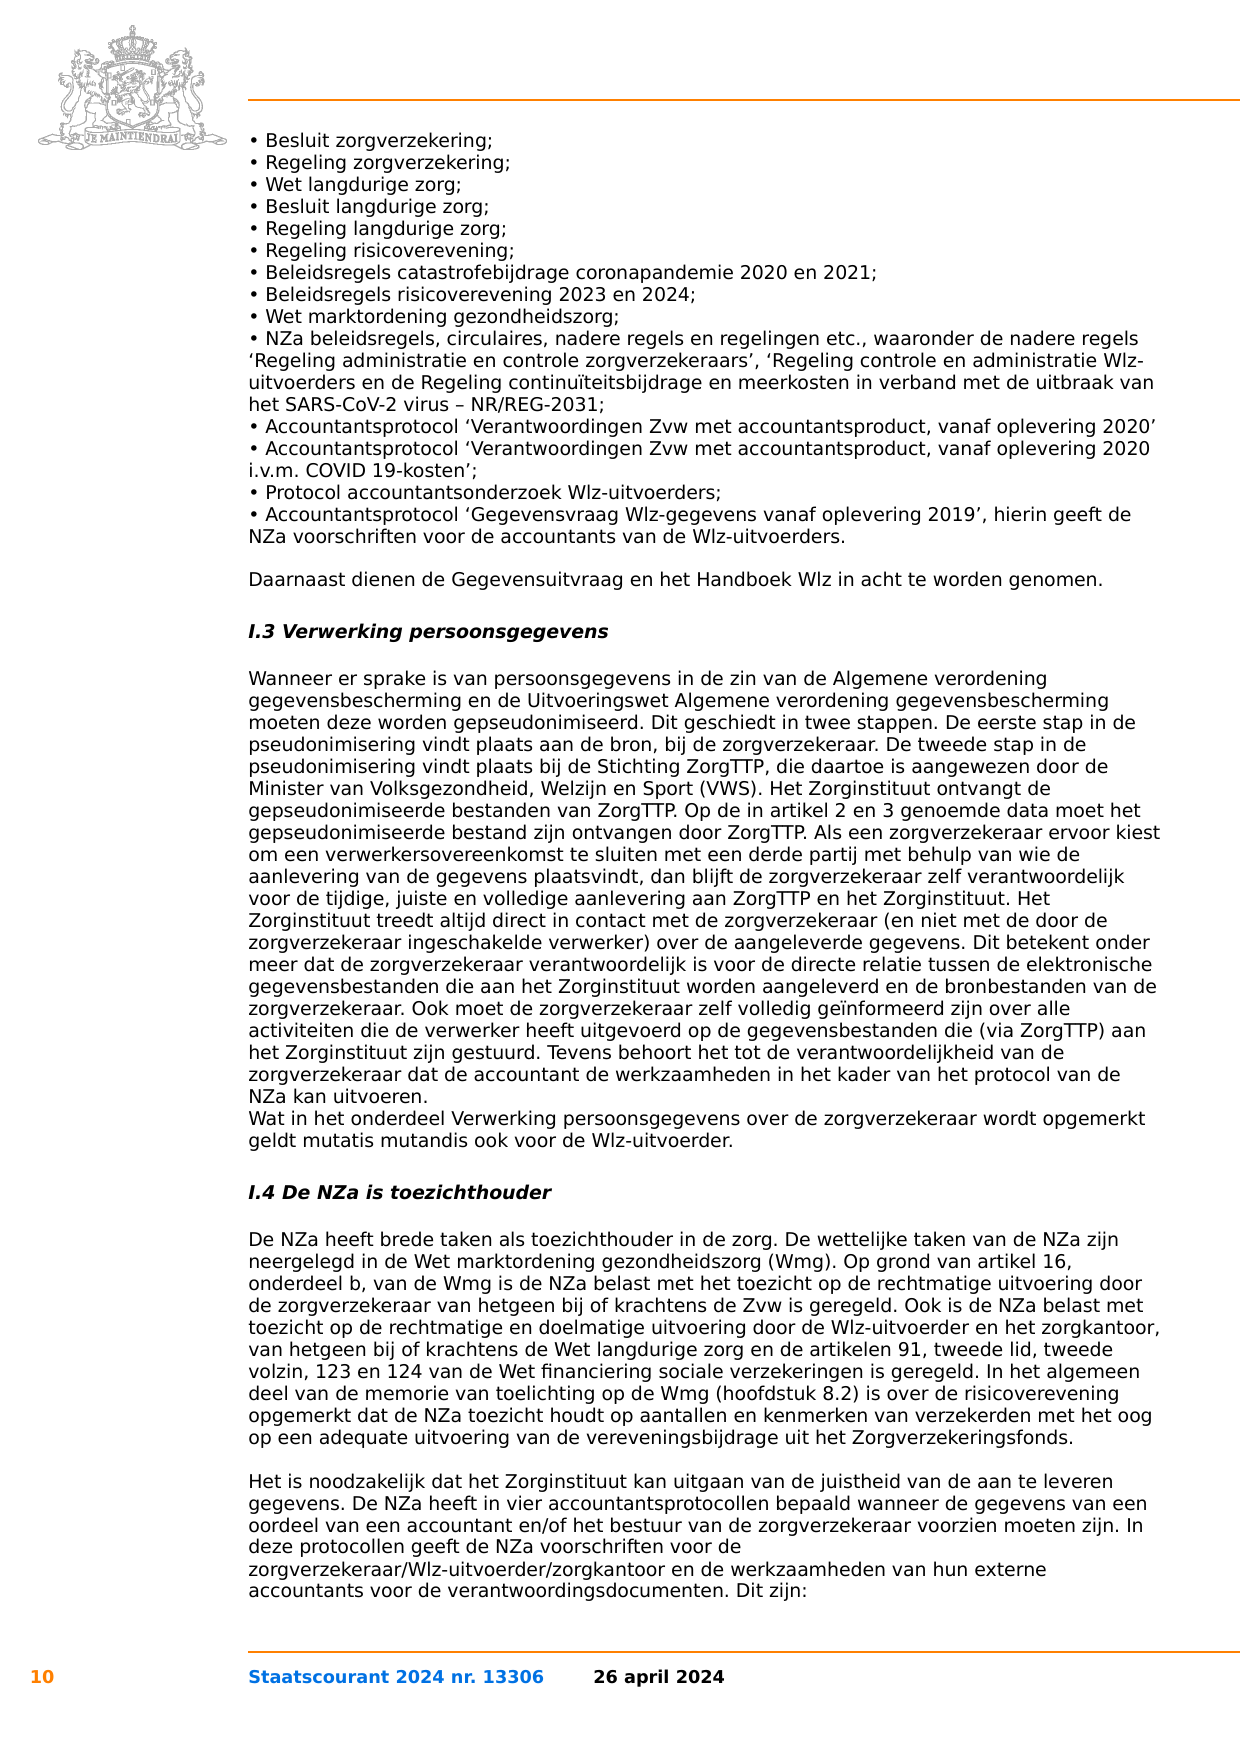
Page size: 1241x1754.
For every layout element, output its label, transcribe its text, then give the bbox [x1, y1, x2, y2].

text Wat in het onderdeel Verwerking persoonsgegevens over de zorgverzekeraar wordt opgemerkt geldt mutatis mutandis ook voor de Wlz-uitvoerder. [248, 1108, 1163, 1152]
text • Regeling zorgverzekering; [248, 152, 1163, 174]
text • Protocol accountantsonderzoek Wlz-uitvoerders; [248, 482, 1163, 503]
text Daarnaast dienen de Gegevensuitvraag en het Handboek Wlz in acht te worden genomen. [248, 569, 1163, 591]
text • Besluit zorgverzekering; [248, 130, 1163, 152]
text • Beleidsregels catastrofebijdrage coronapandemie 2020 en 2021; [248, 262, 1163, 284]
text • Accountantsprotocol ‘Verantwoordingen Zvw met accountantsproduct, vanaf oplevering 2020’ [248, 416, 1163, 438]
text De NZa heeft brede taken als toezichthouder in de zorg. De wettelijke taken van de NZa zijn neergelegd in de Wet marktordening gezondheidszorg (Wmg). Op grond van artikel 16, onderdeel b, van de Wmg is de NZa belast met het toezicht op de rechtmatige uitvoering door de zorgverzekeraar van hetgeen bij of krachtens de Zvw is geregeld. Ook is de NZa belast met toezicht op de rechtmatige en doelmatige uitvoering door de Wlz-uitvoerder en het zorgkantoor, van hetgeen bij of krachtens de Wet langdurige zorg en de artikelen 91, tweede lid, tweede volzin, 123 en 124 van de Wet financiering sociale verzekeringen is geregeld. In het algemeen deel van de memorie van toelichting op de Wmg (hoofdstuk 8.2) is over de risicoverevening opgemerkt dat de NZa toezicht houdt op aantallen en kenmerken van verzekerden met het oog op een adequate uitvoering van de vereveningsbijdrage uit het Zorgverzekeringsfonds. [248, 1229, 1163, 1449]
text • Wet langdurige zorg; [248, 174, 1163, 196]
text • Regeling risicoverevening; [248, 240, 1163, 262]
text • Accountantsprotocol ‘Gegevensvraag Wlz-gegevens vanaf oplevering 2019’, hierin geeft de NZa voorschriften voor de accountants van de Wlz-uitvoerders. [248, 503, 1163, 547]
picture [38, 25, 227, 150]
text • Accountantsprotocol ‘Verantwoordingen Zvw met accountantsproduct, vanaf oplevering 2020 i.v.m. COVID 19-kosten’; [248, 438, 1163, 482]
text • NZa beleidsregels, circulaires, nadere regels en regelingen etc., waaronder de nadere regels ‘Regeling administratie en controle zorgverzekeraars’, ‘Regeling controle en administratie Wlz-uitvoerders en de Regeling continuïteitsbijdrage en meerkosten in verband met de uitbraak van het SARS-CoV-2 virus – NR/REG-2031; [248, 328, 1163, 416]
text • Beleidsregels risicoverevening 2023 en 2024; [248, 284, 1163, 306]
text • Besluit langdurige zorg; [248, 196, 1163, 218]
text • Wet marktordening gezondheidszorg; [248, 306, 1163, 328]
text Wanneer er sprake is van persoonsgegevens in de zin van de Algemene verordening gegevensbescherming en de Uitvoeringswet Algemene verordening gegevensbescherming moeten deze worden gepseudonimiseerd. Dit geschiedt in twee stappen. De eerste stap in de pseudonimisering vindt plaats aan de bron, bij de zorgverzekeraar. De tweede stap in de pseudonimisering vindt plaats bij de Stichting ZorgTTP, die daartoe is aangewezen door de Minister van Volksgezondheid, Welzijn en Sport (VWS). Het Zorginstituut ontvangt de gepseudonimiseerde bestanden van ZorgTTP. Op de in artikel 2 en 3 genoemde data moet het gepseudonimiseerde bestand zijn ontvangen door ZorgTTP. Als een zorgverzekeraar ervoor kiest om een verwerkersovereenkomst te sluiten met een derde partij met behulp van wie de aanlevering van de gegevens plaatsvindt, dan blijft de zorgverzekeraar zelf verantwoordelijk voor de tijdige, juiste en volledige aanlevering aan ZorgTTP en het Zorginstituut. Het Zorginstituut treedt altijd direct in contact met de zorgverzekeraar (en niet met de door de zorgverzekeraar ingeschakelde verwerker) over de aangeleverde gegevens. Dit betekent onder meer dat de zorgverzekeraar verantwoordelijk is voor de directe relatie tussen de elektronische gegevensbestanden die aan het Zorginstituut worden aangeleverd en de bronbestanden van de zorgverzekeraar. Ook moet de zorgverzekeraar zelf volledig geïnformeerd zijn over alle activiteiten die de verwerker heeft uitgevoerd op de gegevensbestanden die (via ZorgTTP) aan het Zorginstituut zijn gestuurd. Tevens behoort het tot de verantwoordelijkheid van de zorgverzekeraar dat de accountant de werkzaamheden in het kader van het protocol van de NZa kan uitvoeren. [248, 668, 1163, 1108]
subtitle I.3 Verwerking persoonsgegevens [248, 621, 1163, 643]
text • Regeling langdurige zorg; [248, 218, 1163, 240]
subtitle I.4 De NZa is toezichthouder [248, 1182, 1163, 1204]
text Het is noodzakelijk dat het Zorginstituut kan uitgaan van de juistheid van de aan te leveren gegevens. De NZa heeft in vier accountantsprotocollen bepaald wanneer de gegevens van een oordeel van een accountant en/of het bestuur van de zorgverzekeraar voorzien moeten zijn. In deze protocollen geeft de NZa voorschriften voor de zorgverzekeraar/Wlz-uitvoerder/zorgkantoor en de werkzaamheden van hun externe accountants voor de verantwoordingsdocumenten. Dit zijn: [248, 1471, 1163, 1602]
